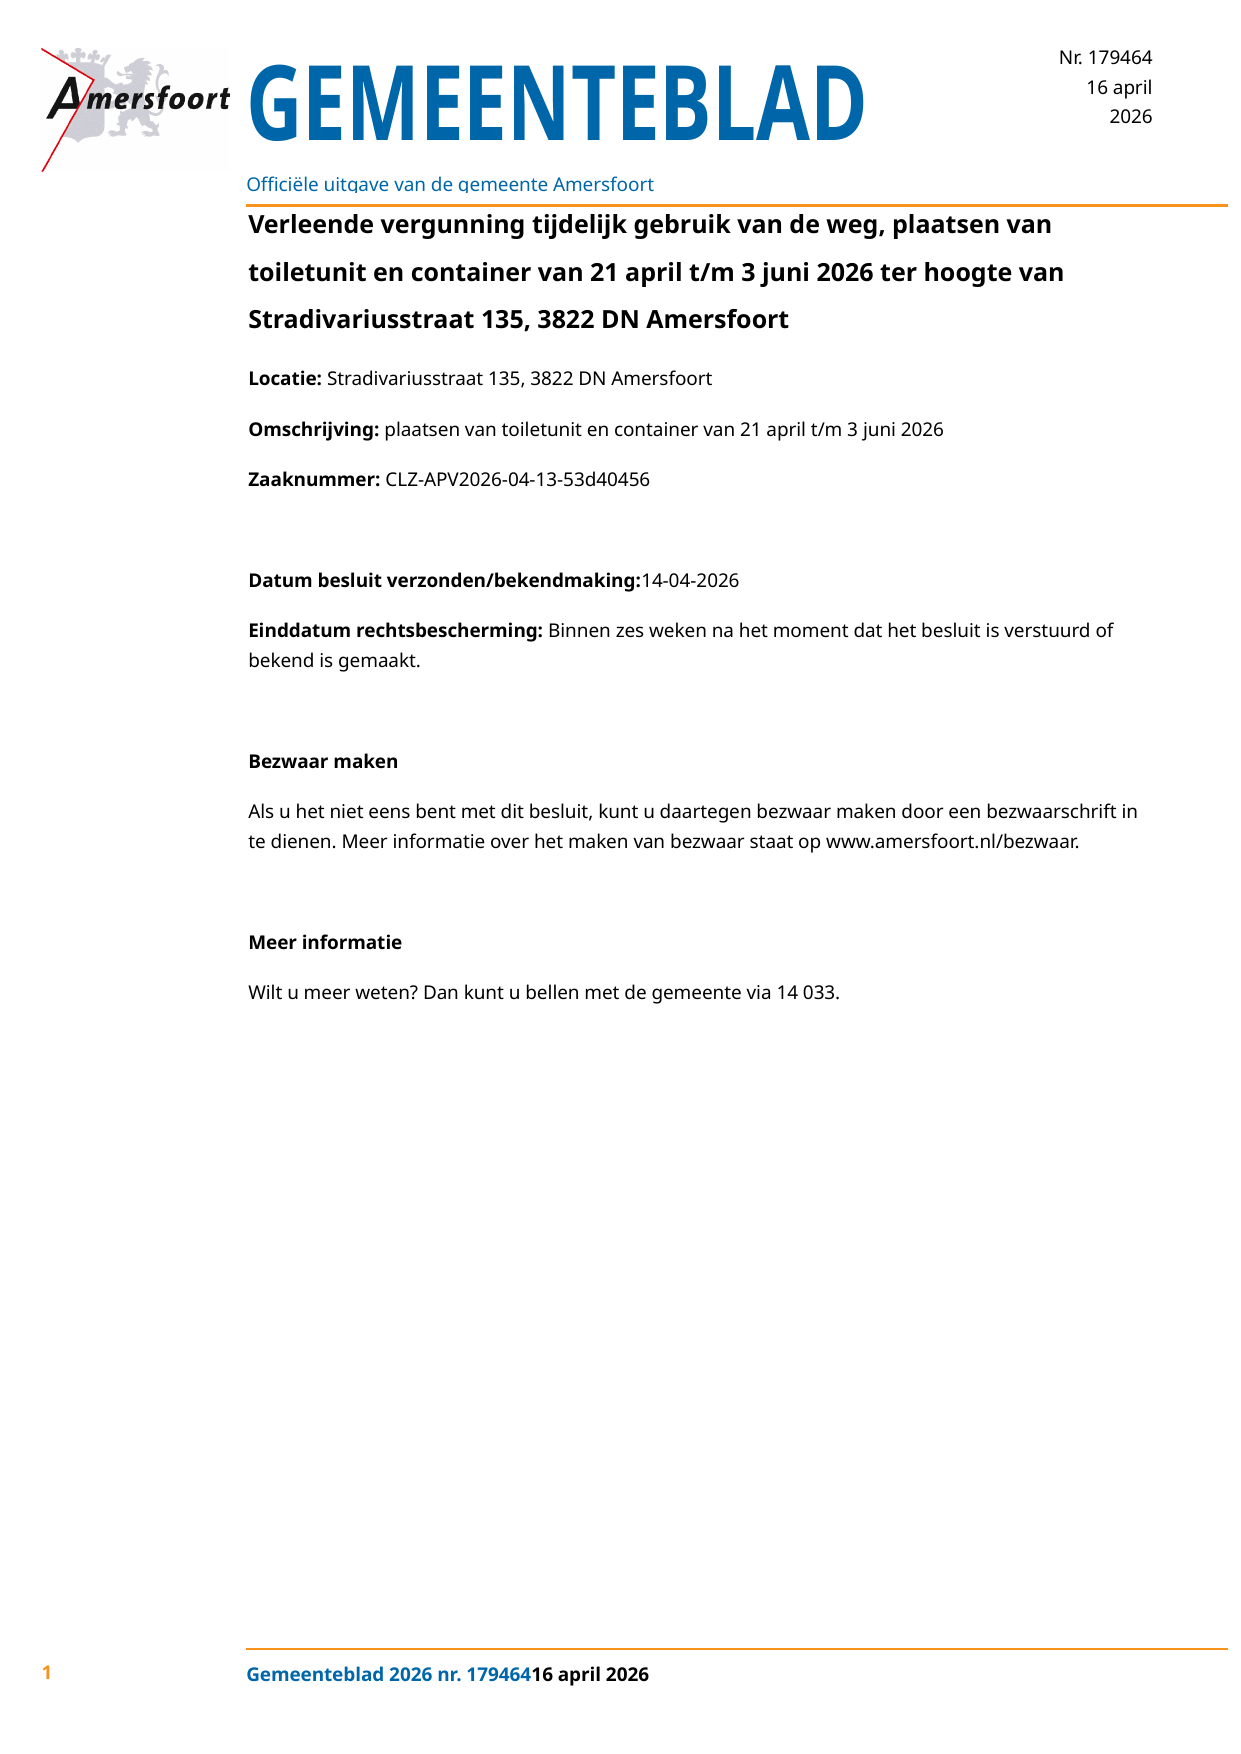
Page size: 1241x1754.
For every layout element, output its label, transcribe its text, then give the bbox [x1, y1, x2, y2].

text Zaaknummer: CLZ-APV2026-04-13-53d40456 [248, 466, 1152, 492]
text Wilt u meer weten? Dan kunt u bellen met de gemeente via 14 033. [248, 979, 1152, 1005]
text Locatie: Stradivariusstraat 135, 3822 DN Amersfoort [248, 366, 1152, 391]
text Meer informatie [248, 929, 1152, 954]
text Als u het niet eens bent met dit besluit, kunt u daartegen bezwaar maken door een bezwaarschrift in te dienen. Meer informatie over het maken van bezwaar staat op www.amersfoort.nl/bezwaar. [248, 798, 1152, 854]
text Verleende vergunning tijdelijk gebruik van de weg, plaatsen van toiletunit en container van 21 april t/m 3 juni 2026 ter hoogte van Stradivariusstraat 135, 3822 DN Amersfoort [248, 207, 1152, 336]
picture [41, 47, 231, 172]
text Bezwaar maken [248, 748, 1152, 774]
text Omschrijving: plaatsen van toiletunit en container van 21 april t/m 3 juni 2026 [248, 416, 1152, 442]
text Einddatum rechtsbescherming: Binnen zes weken na het moment dat het besluit is verstuurd of bekend is gemaakt. [248, 618, 1152, 673]
text Datum besluit verzonden/bekendmaking:14-04-2026 [248, 567, 1152, 593]
